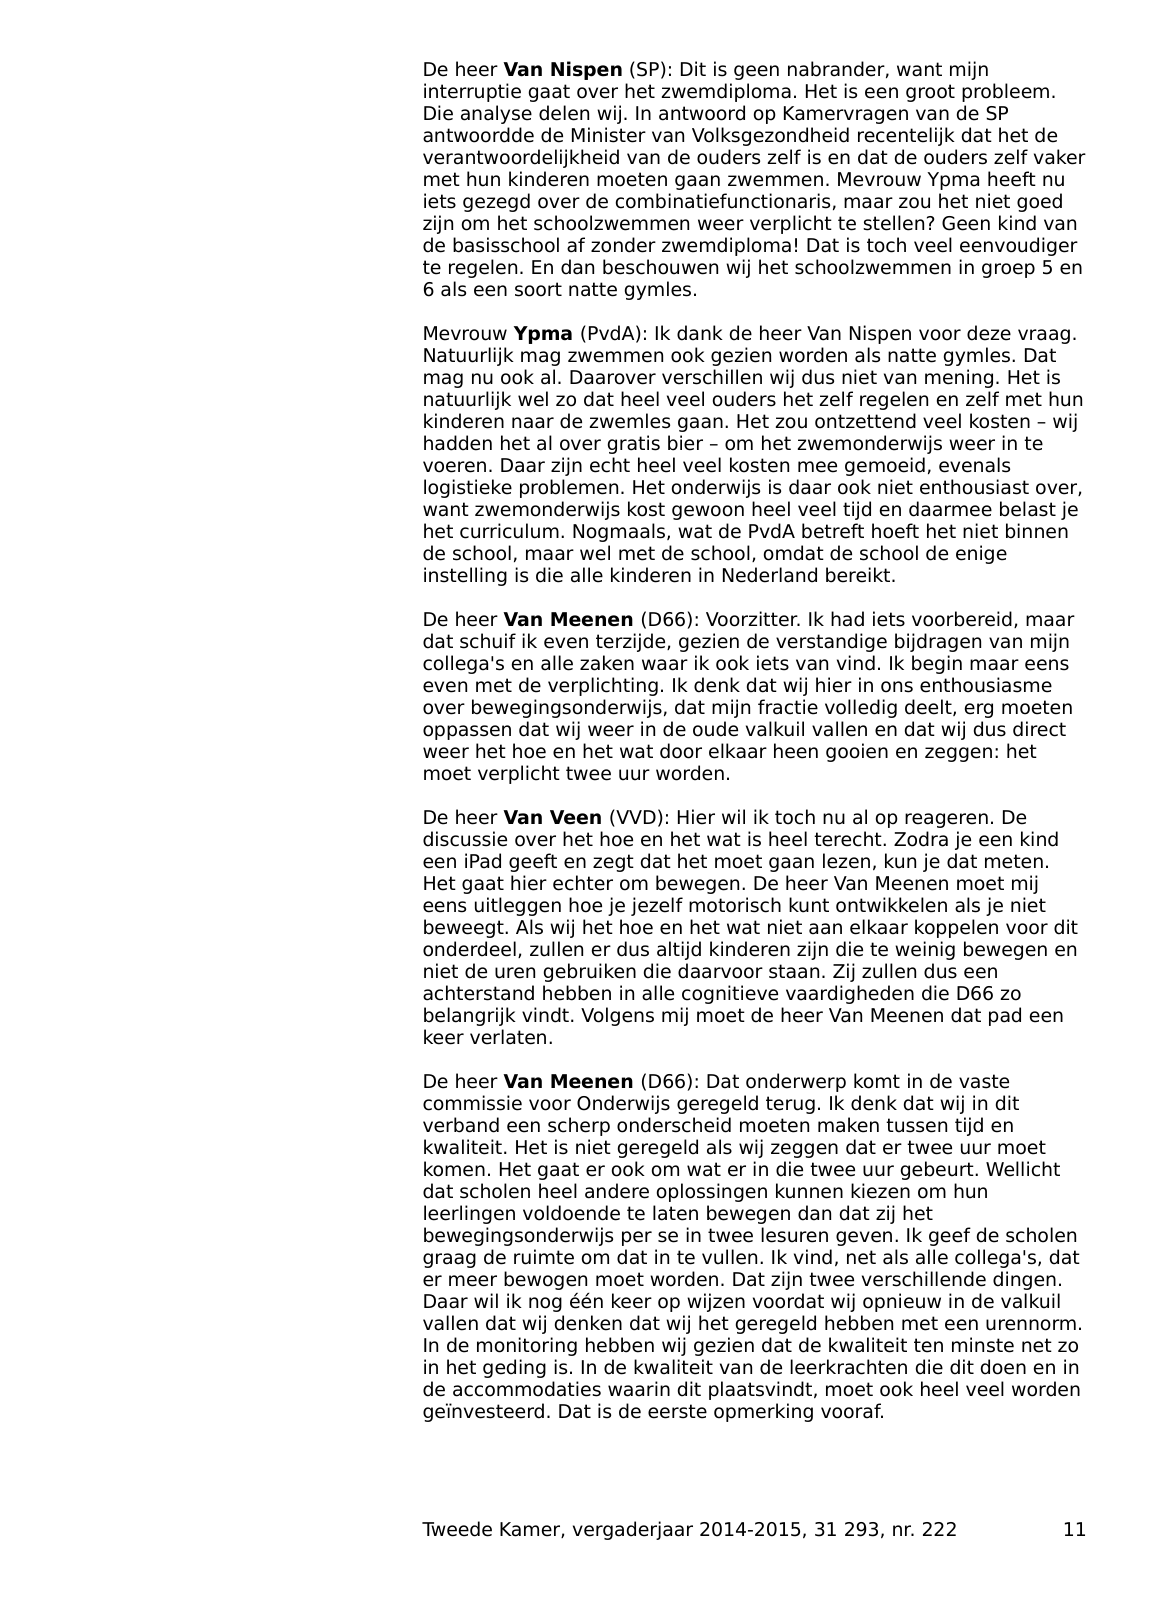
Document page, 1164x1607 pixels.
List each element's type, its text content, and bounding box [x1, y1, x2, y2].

text De heer Van Veen (VVD): Hier wil ik toch nu al op reageren. De discussie over het hoe en het wat is heel terecht. Zodra je een kind een iPad geeft en zegt dat het moet gaan lezen, kun je dat meten. Het gaat hier echter om bewegen. De heer Van Meenen moet mij eens uitleggen hoe je jezelf motorisch kunt ontwikkelen als je niet beweegt. Als wij het hoe en het wat niet aan elkaar koppelen voor dit onderdeel, zullen er dus altijd kinderen zijn die te weinig bewegen en niet de uren gebruiken die daarvoor staan. Zij zullen dus een achterstand hebben in alle cognitieve vaardigheden die D66 zo belangrijk vindt. Volgens mij moet de heer Van Meenen dat pad een keer verlaten. [422, 807, 1087, 1049]
text De heer Van Nispen (SP): Dit is geen nabrander, want mijn interruptie gaat over het zwemdiploma. Het is een groot probleem. Die analyse delen wij. In antwoord op Kamervragen van de SP antwoordde de Minister van Volksgezondheid recentelijk dat het de verantwoordelijkheid van de ouders zelf is en dat de ouders zelf vaker met hun kinderen moeten gaan zwemmen. Mevrouw Ypma heeft nu iets gezegd over de combinatiefunctionaris, maar zou het niet goed zijn om het schoolzwemmen weer verplicht te stellen? Geen kind van de basisschool af zonder zwemdiploma! Dat is toch veel eenvoudiger te regelen. En dan beschouwen wij het schoolzwemmen in groep 5 en 6 als een soort natte gymles. [422, 59, 1087, 301]
text De heer Van Meenen (D66): Voorzitter. Ik had iets voorbereid, maar dat schuif ik even terzijde, gezien de verstandige bijdragen van mijn collega's en alle zaken waar ik ook iets van vind. Ik begin maar eens even met de verplichting. Ik denk dat wij hier in ons enthousiasme over bewegingsonderwijs, dat mijn fractie volledig deelt, erg moeten oppassen dat wij weer in de oude valkuil vallen en dat wij dus direct weer het hoe en het wat door elkaar heen gooien en zeggen: het moet verplicht twee uur worden. [422, 609, 1087, 785]
text Mevrouw Ypma (PvdA): Ik dank de heer Van Nispen voor deze vraag. Natuurlijk mag zwemmen ook gezien worden als natte gymles. Dat mag nu ook al. Daarover verschillen wij dus niet van mening. Het is natuurlijk wel zo dat heel veel ouders het zelf regelen en zelf met hun kinderen naar de zwemles gaan. Het zou ontzettend veel kosten – wij hadden het al over gratis bier – om het zwemonderwijs weer in te voeren. Daar zijn echt heel veel kosten mee gemoeid, evenals logistieke problemen. Het onderwijs is daar ook niet enthousiast over, want zwemonderwijs kost gewoon heel veel tijd en daarmee belast je het curriculum. Nogmaals, wat de PvdA betreft hoeft het niet binnen de school, maar wel met de school, omdat de school de enige instelling is die alle kinderen in Nederland bereikt. [422, 323, 1087, 587]
text De heer Van Meenen (D66): Dat onderwerp komt in de vaste commissie voor Onderwijs geregeld terug. Ik denk dat wij in dit verband een scherp onderscheid moeten maken tussen tijd en kwaliteit. Het is niet geregeld als wij zeggen dat er twee uur moet komen. Het gaat er ook om wat er in die twee uur gebeurt. Wellicht dat scholen heel andere oplossingen kunnen kiezen om hun leerlingen voldoende te laten bewegen dan dat zij het bewegingsonderwijs per se in twee lesuren geven. Ik geef de scholen graag de ruimte om dat in te vullen. Ik vind, net als alle collega's, dat er meer bewogen moet worden. Dat zijn twee verschillende dingen. Daar wil ik nog één keer op wijzen voordat wij opnieuw in de valkuil vallen dat wij denken dat wij het geregeld hebben met een urennorm. In de monitoring hebben wij gezien dat de kwaliteit ten minste net zo in het geding is. In de kwaliteit van de leerkrachten die dit doen en in de accommodaties waarin dit plaatsvindt, moet ook heel veel worden geïnvesteerd. Dat is de eerste opmerking vooraf. [422, 1071, 1087, 1423]
